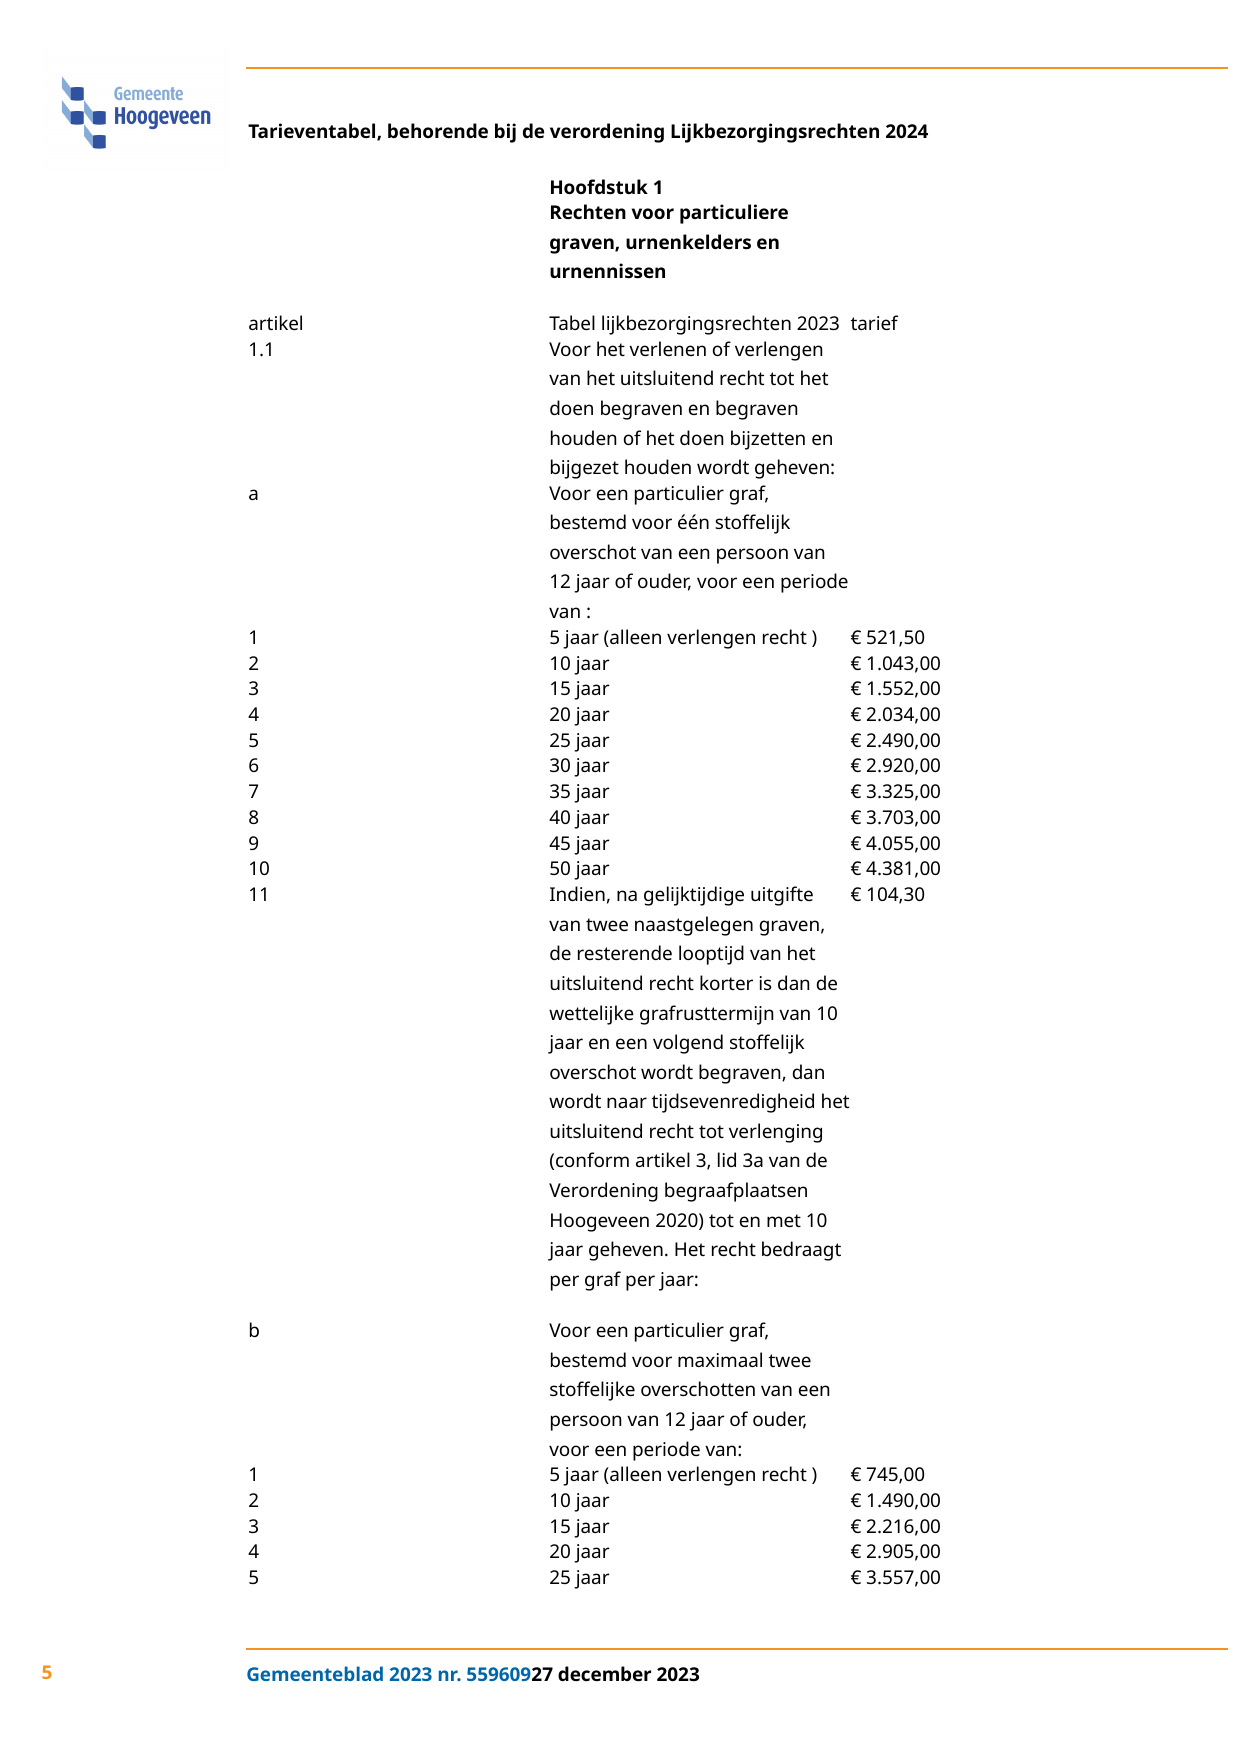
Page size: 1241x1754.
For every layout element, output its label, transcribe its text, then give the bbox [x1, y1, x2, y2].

table_cell 7 [248, 779, 549, 804]
table_cell € 104,30 [850, 881, 1152, 1292]
table_cell 20 jaar [549, 1539, 850, 1564]
table_cell 15 jaar [549, 676, 850, 701]
table_cell 25 jaar [549, 1564, 850, 1590]
table_cell 1 [248, 1461, 549, 1487]
table_cell 1.1 [248, 336, 549, 480]
table_cell 20 jaar [549, 701, 850, 727]
table_cell € 2.905,00 [850, 1539, 1152, 1564]
table_cell Tabel lijkbezorgingsrechten 2023 [549, 310, 850, 336]
table_cell 50 jaar [549, 856, 850, 881]
table_cell 25 jaar [549, 727, 850, 753]
table_header Hoofdstuk 1 [549, 174, 850, 199]
table_cell € 1.490,00 [850, 1487, 1152, 1513]
table_cell € 2.034,00 [850, 701, 1152, 727]
table_cell Indien, na gelijktijdige uitgifte van twee naastgelegen graven, de resterende looptijd van het uitsluitend recht korter is dan de wettelijke grafrusttermijn van 10 jaar en een volgend stoffelijk overschot wordt begraven, dan wordt naar tijdsevenredigheid het uitsluitend recht tot verlenging (conform artikel 3, lid 3a van de Verordening begraafplaatsen Hoogeveen 2020) tot en met 10 jaar geheven. Het recht bedraagt per graf per jaar: [549, 881, 850, 1292]
table_cell Voor het verlenen of verlengen van het uitsluitend recht tot het doen begraven en begraven houden of het doen bijzetten en bijgezet houden wordt geheven: [549, 336, 850, 480]
text Tarieventabel, behorende bij de verordening Lijkbezorgingsrechten 2024 [248, 116, 1152, 144]
table_cell 5 jaar (alleen verlengen recht ) [549, 1461, 850, 1487]
table_cell 1 [248, 624, 549, 650]
table_cell 15 jaar [549, 1513, 850, 1539]
table_cell Rechten voor particuliere graven, urnenkelders en urnennissen [549, 200, 850, 284]
table_cell € 3.325,00 [850, 779, 1152, 804]
table_cell [248, 200, 549, 284]
table_cell [850, 200, 1152, 284]
table_cell 5 jaar (alleen verlengen recht ) [549, 624, 850, 650]
table_cell € 1.043,00 [850, 650, 1152, 676]
table_cell tarief [850, 310, 1152, 336]
table_cell [850, 1318, 1152, 1461]
table_cell [850, 480, 1152, 624]
picture [41, 47, 231, 172]
table_cell Voor een particulier graf, bestemd voor maximaal twee stoffelijke overschotten van een persoon van 12 jaar of ouder, voor een periode van: [549, 1318, 850, 1461]
table_cell 9 [248, 830, 549, 856]
table_cell € 4.055,00 [850, 830, 1152, 856]
table_cell € 2.920,00 [850, 753, 1152, 778]
table_cell a [248, 480, 549, 624]
table_cell [850, 1292, 1152, 1317]
table_cell € 3.557,00 [850, 1564, 1152, 1590]
table_cell [248, 1292, 549, 1317]
table_cell 11 [248, 881, 549, 1292]
table_cell € 4.381,00 [850, 856, 1152, 881]
table_cell [248, 285, 549, 310]
table_cell € 745,00 [850, 1461, 1152, 1487]
table_cell 8 [248, 804, 549, 830]
table_cell 10 jaar [549, 650, 850, 676]
table_cell 45 jaar [549, 830, 850, 856]
table_cell [549, 1292, 850, 1317]
table_cell 5 [248, 1564, 549, 1590]
table_cell 3 [248, 676, 549, 701]
table_cell 35 jaar [549, 779, 850, 804]
table_cell 2 [248, 1487, 549, 1513]
table_cell 6 [248, 753, 549, 778]
table_cell 4 [248, 1539, 549, 1564]
table_header [850, 174, 1152, 199]
table_cell 30 jaar [549, 753, 850, 778]
table_cell Voor een particulier graf, bestemd voor één stoffelijk overschot van een persoon van 12 jaar of ouder, voor een periode van : [549, 480, 850, 624]
table_cell € 1.552,00 [850, 676, 1152, 701]
table_cell 10 jaar [549, 1487, 850, 1513]
table_cell b [248, 1318, 549, 1461]
table_cell 2 [248, 650, 549, 676]
table_cell € 3.703,00 [850, 804, 1152, 830]
table_cell 4 [248, 701, 549, 727]
table_header [248, 174, 549, 199]
table_cell 40 jaar [549, 804, 850, 830]
table_cell [850, 336, 1152, 480]
table_cell 3 [248, 1513, 549, 1539]
table_cell artikel [248, 310, 549, 336]
table_cell € 521,50 [850, 624, 1152, 650]
table_cell [549, 285, 850, 310]
table_cell € 2.490,00 [850, 727, 1152, 753]
table_cell € 2.216,00 [850, 1513, 1152, 1539]
table_cell 5 [248, 727, 549, 753]
table_cell 10 [248, 856, 549, 881]
table_cell [850, 285, 1152, 310]
